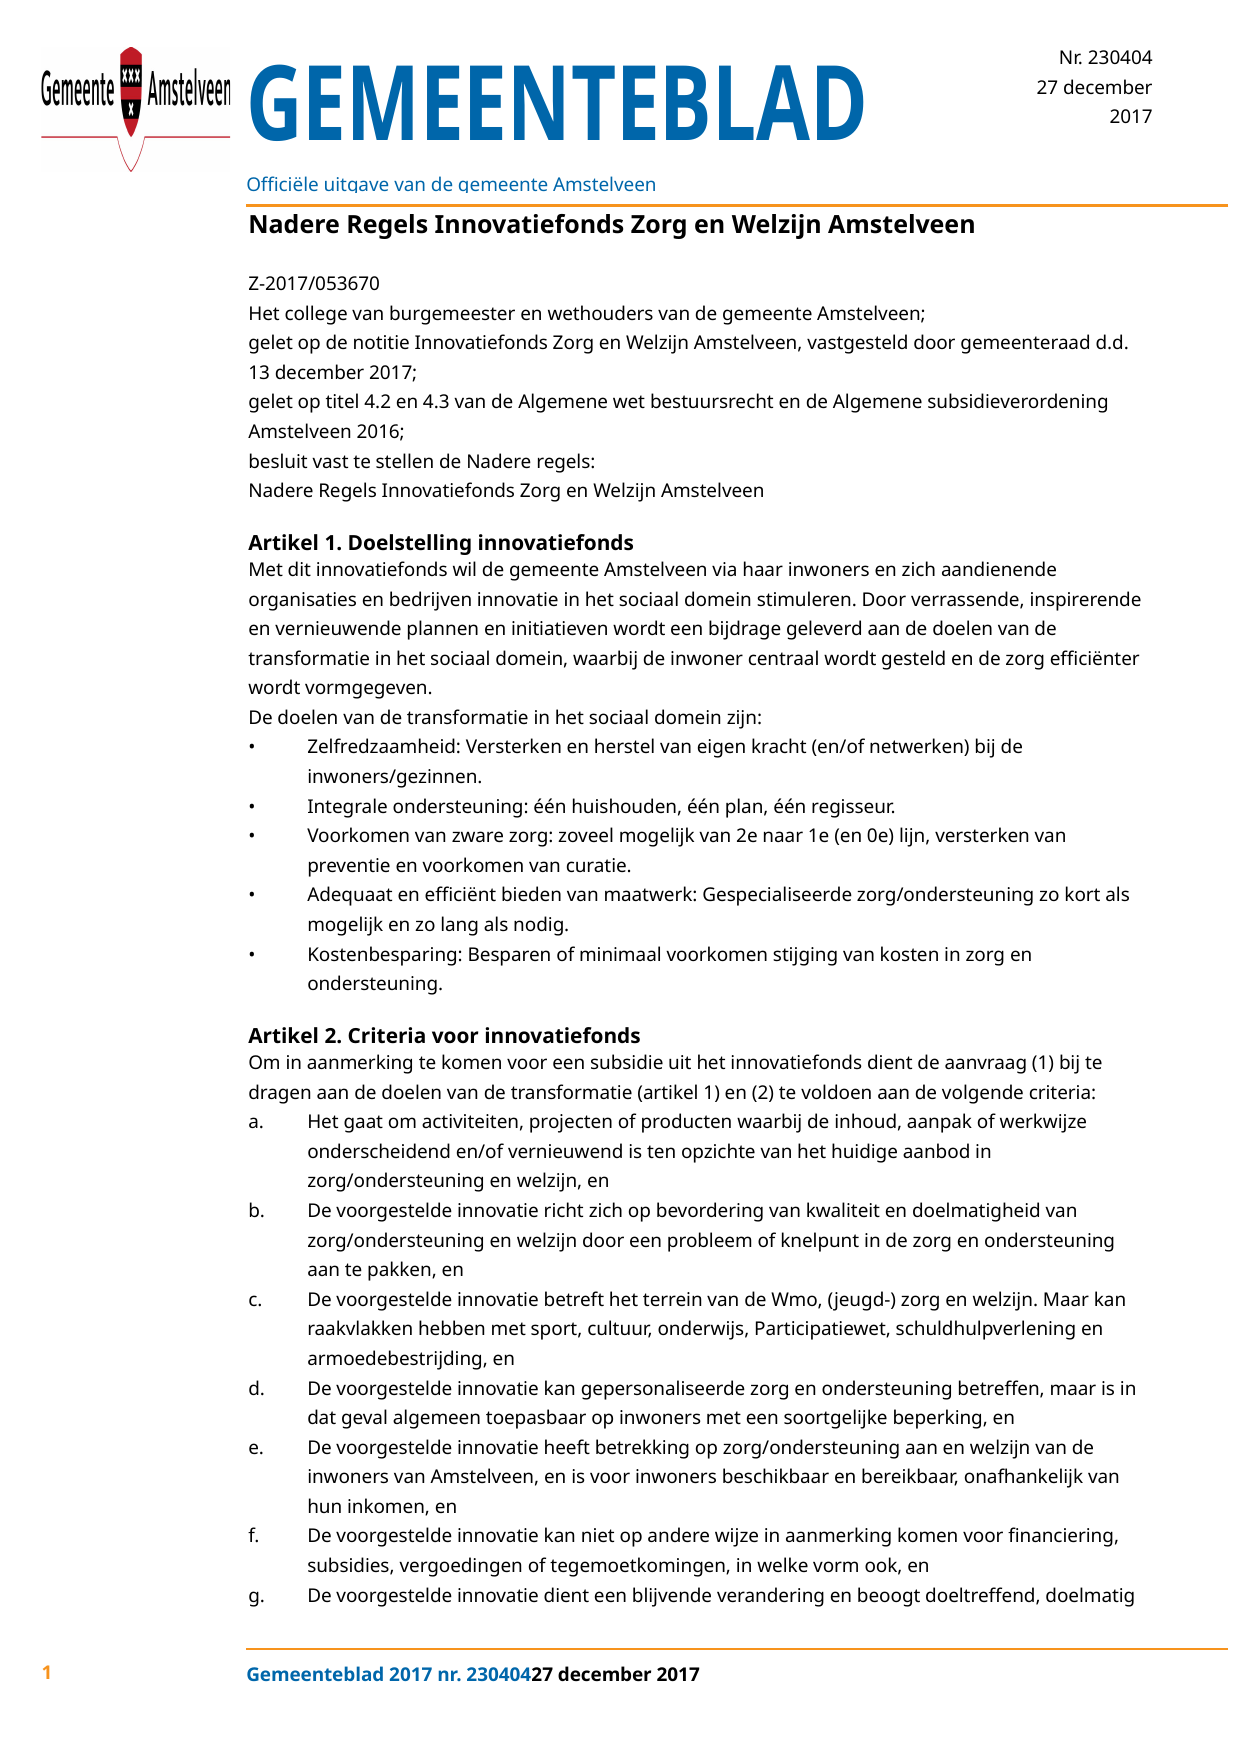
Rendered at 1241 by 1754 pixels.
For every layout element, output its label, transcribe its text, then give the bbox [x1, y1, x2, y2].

text gelet op de notitie Innovatiefonds Zorg en Welzijn Amstelveen, vastgesteld door gemeenteraad d.d. 13 december 2017; [248, 329, 1152, 385]
list De voorgestelde innovatie dient een blijvende verandering en beoogt doeltreffend, doelmatig [248, 1582, 1152, 1607]
text besluit vast te stellen de Nadere regels: [248, 448, 1152, 473]
list Integrale ondersteuning: één huishouden, één plan, één regisseur. [248, 793, 1152, 819]
list De voorgestelde innovatie kan gepersonaliseerde zorg en ondersteuning betreffen, maar is in dat geval algemeen toepasbaar op inwoners met een soortgelijke beperking, en [248, 1375, 1152, 1430]
list Adequaat en efficiënt bieden van maatwerk: Gespecialiseerde zorg/ondersteuning zo kort als mogelijk en zo lang als nodig. [248, 882, 1152, 937]
text Z-2017/053670 [248, 270, 1152, 296]
text Nadere Regels Innovatiefonds Zorg en Welzijn Amstelveen [248, 477, 1152, 503]
text Artikel 1. Doelstelling innovatiefonds [248, 528, 1152, 556]
list Het gaat om activiteiten, projecten of producten waarbij de inhoud, aanpak of werkwijze onderscheidend en/of vernieuwend is ten opzichte van het huidige aanbod in zorg/ondersteuning en welzijn, en [248, 1108, 1152, 1193]
text Nadere Regels Innovatiefonds Zorg en Welzijn Amstelveen [248, 207, 1152, 241]
list De voorgestelde innovatie kan niet op andere wijze in aanmerking komen voor financiering, subsidies, vergoedingen of tegemoetkomingen, in welke vorm ook, en [248, 1523, 1152, 1578]
text Het college van burgemeester en wethouders van de gemeente Amstelveen; [248, 300, 1152, 326]
list De voorgestelde innovatie betreft het terrein van de Wmo, (jeugd-) zorg en welzijn. Maar kan raakvlakken hebben met sport, cultuur, onderwijs, Participatiewet, schuldhulpverlening en armoedebestrijding, en [248, 1286, 1152, 1371]
list De voorgestelde innovatie richt zich op bevordering van kwaliteit en doelmatigheid van zorg/ondersteuning en welzijn door een probleem of knelpunt in de zorg en ondersteuning aan te pakken, en [248, 1197, 1152, 1282]
text Artikel 2. Criteria voor innovatiefonds [248, 1021, 1152, 1049]
text De doelen van de transformatie in het sociaal domein zijn: [248, 704, 1152, 730]
list De voorgestelde innovatie heeft betrekking op zorg/ondersteuning aan en welzijn van de inwoners van Amstelveen, en is voor inwoners beschikbaar en bereikbaar, onafhankelijk van hun inkomen, en [248, 1434, 1152, 1519]
picture [41, 47, 231, 172]
list Zelfredzaamheid: Versterken en herstel van eigen kracht (en/of netwerken) bij de inwoners/gezinnen. [248, 734, 1152, 789]
text Met dit innovatiefonds wil de gemeente Amstelveen via haar inwoners en zich aandienende organisaties en bedrijven innovatie in het sociaal domein stimuleren. Door verrassende, inspirerende en vernieuwende plannen en initiatieven wordt een bijdrage geleverd aan de doelen van de transformatie in het sociaal domein, waarbij de inwoner centraal wordt gesteld en de zorg efficiënter wordt vormgegeven. [248, 556, 1152, 700]
text Om in aanmerking te komen voor een subsidie uit het innovatiefonds dient de aanvraag (1) bij te dragen aan de doelen van de transformatie (artikel 1) en (2) te voldoen aan de volgende criteria: [248, 1049, 1152, 1104]
list Kostenbesparing: Besparen of minimaal voorkomen stijging van kosten in zorg en ondersteuning. [248, 941, 1152, 996]
list Voorkomen van zware zorg: zoveel mogelijk van 2e naar 1e (en 0e) lijn, versterken van preventie en voorkomen van curatie. [248, 822, 1152, 878]
text gelet op titel 4.2 en 4.3 van de Algemene wet bestuursrecht en de Algemene subsidieverordening Amstelveen 2016; [248, 389, 1152, 444]
